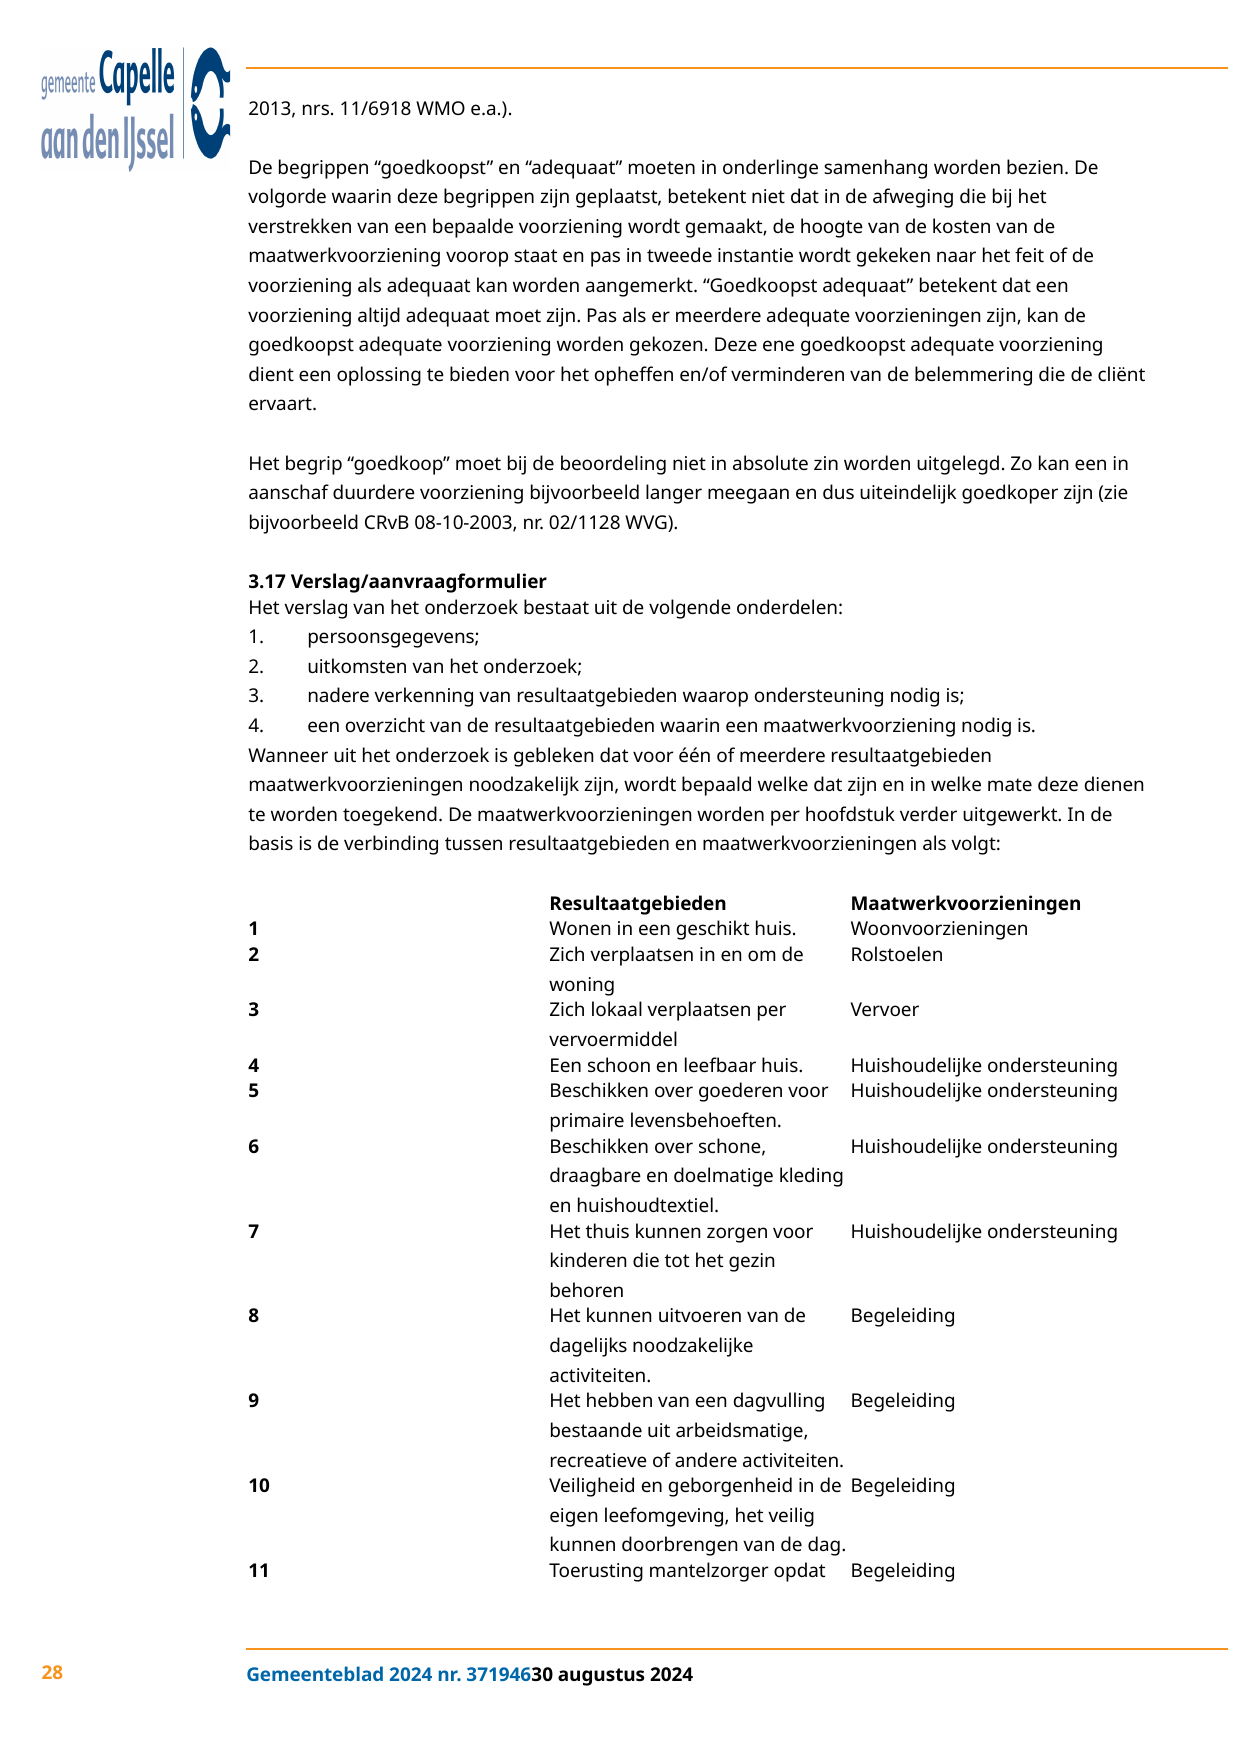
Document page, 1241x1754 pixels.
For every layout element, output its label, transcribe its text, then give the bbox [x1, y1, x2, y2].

table_cell Vervoer [850, 997, 1152, 1052]
table_cell 2 [248, 941, 549, 997]
table_cell Huishoudelijke ondersteuning [850, 1133, 1152, 1218]
table_cell 9 [248, 1388, 549, 1472]
table_cell Een schoon en leefbaar huis. [549, 1052, 850, 1078]
table_cell Rolstoelen [850, 941, 1152, 997]
table_cell 11 [248, 1558, 549, 1583]
list een overzicht van de resultaatgebieden waarin een maatwerkvoorziening nodig is. [248, 712, 1152, 738]
list persoonsgegevens; [248, 623, 1152, 649]
table_cell Huishoudelijke ondersteuning [850, 1078, 1152, 1133]
text 2013, nrs. 11/6918 WMO e.a.). [248, 95, 1152, 121]
table_cell Het thuis kunnen zorgen voor kinderen die tot het gezin behoren [549, 1218, 850, 1303]
table_cell 7 [248, 1218, 549, 1303]
table_cell Begeleiding [850, 1558, 1152, 1583]
table_cell Wonen in een geschikt huis. [549, 916, 850, 941]
text 3.17 Verslag/aanvraagformulier [248, 568, 1152, 594]
text Het begrip “goedkoop” moet bij de beoordeling niet in absolute zin worden uitgelegd. Zo kan een in aanschaf duurdere voorziening bijvoorbeeld langer meegaan en dus uiteindelijk goedkoper zijn (zie bijvoorbeeld CRvB 08-10-2003, nr. 02/1128 WVG). [248, 450, 1152, 535]
table_cell Het hebben van een dagvulling bestaande uit arbeidsmatige, recreatieve of andere activiteiten. [549, 1388, 850, 1472]
table_cell Begeleiding [850, 1303, 1152, 1388]
text De begrippen “goedkoopst” en “adequaat” moeten in onderlinge samenhang worden bezien. De volgorde waarin deze begrippen zijn geplaatst, betekent niet dat in de afweging die bij het verstrekken van een bepaalde voorziening wordt gemaakt, de hoogte van de kosten van de maatwerkvoorziening voorop staat en pas in tweede instantie wordt gekeken naar het feit of de voorziening als adequaat kan worden aangemerkt. “Goedkoopst adequaat” betekent dat een voorziening altijd adequaat moet zijn. Pas als er meerdere adequate voorzieningen zijn, kan de goedkoopst adequate voorziening worden gekozen. Deze ene goedkoopst adequate voorziening dient een oplossing te bieden voor het opheffen en/of verminderen van de belemmering die de cliënt ervaart. [248, 154, 1152, 416]
table_cell Huishoudelijke ondersteuning [850, 1218, 1152, 1303]
table_cell 10 [248, 1473, 549, 1557]
table_cell Zich lokaal verplaatsen per vervoermiddel [549, 997, 850, 1052]
table_cell Toerusting mantelzorger opdat [549, 1558, 850, 1583]
table_cell 4 [248, 1052, 549, 1078]
table_cell 1 [248, 916, 549, 941]
table_header [248, 890, 549, 916]
text Wanneer uit het onderzoek is gebleken dat voor één of meerdere resultaatgebieden maatwerkvoorzieningen noodzakelijk zijn, wordt bepaald welke dat zijn en in welke mate deze dienen te worden toegekend. De maatwerkvoorzieningen worden per hoofdstuk verder uitgewerkt. In de basis is de verbinding tussen resultaatgebieden en maatwerkvoorzieningen als volgt: [248, 742, 1152, 856]
table_cell Beschikken over goederen voor primaire levensbehoeften. [549, 1078, 850, 1133]
table_cell Huishoudelijke ondersteuning [850, 1052, 1152, 1078]
list nadere verkenning van resultaatgebieden waarop ondersteuning nodig is; [248, 683, 1152, 708]
table_cell Begeleiding [850, 1388, 1152, 1472]
picture [41, 47, 231, 172]
table_header Maatwerkvoorzieningen [850, 890, 1152, 916]
table_cell Veiligheid en geborgenheid in de eigen leefomgeving, het veilig kunnen doorbrengen van de dag. [549, 1473, 850, 1557]
table_cell Het kunnen uitvoeren van de dagelijks noodzakelijke activiteiten. [549, 1303, 850, 1388]
table_cell Beschikken over schone, draagbare en doelmatige kleding en huishoudtextiel. [549, 1133, 850, 1218]
table_cell Woonvoorzieningen [850, 916, 1152, 941]
table_cell 6 [248, 1133, 549, 1218]
list uitkomsten van het onderzoek; [248, 653, 1152, 679]
table_cell 8 [248, 1303, 549, 1388]
table_cell 5 [248, 1078, 549, 1133]
table_cell 3 [248, 997, 549, 1052]
table_header Resultaatgebieden [549, 890, 850, 916]
table_cell Begeleiding [850, 1473, 1152, 1557]
table_cell Zich verplaatsen in en om de woning [549, 941, 850, 997]
text Het verslag van het onderzoek bestaat uit de volgende onderdelen: [248, 594, 1152, 619]
